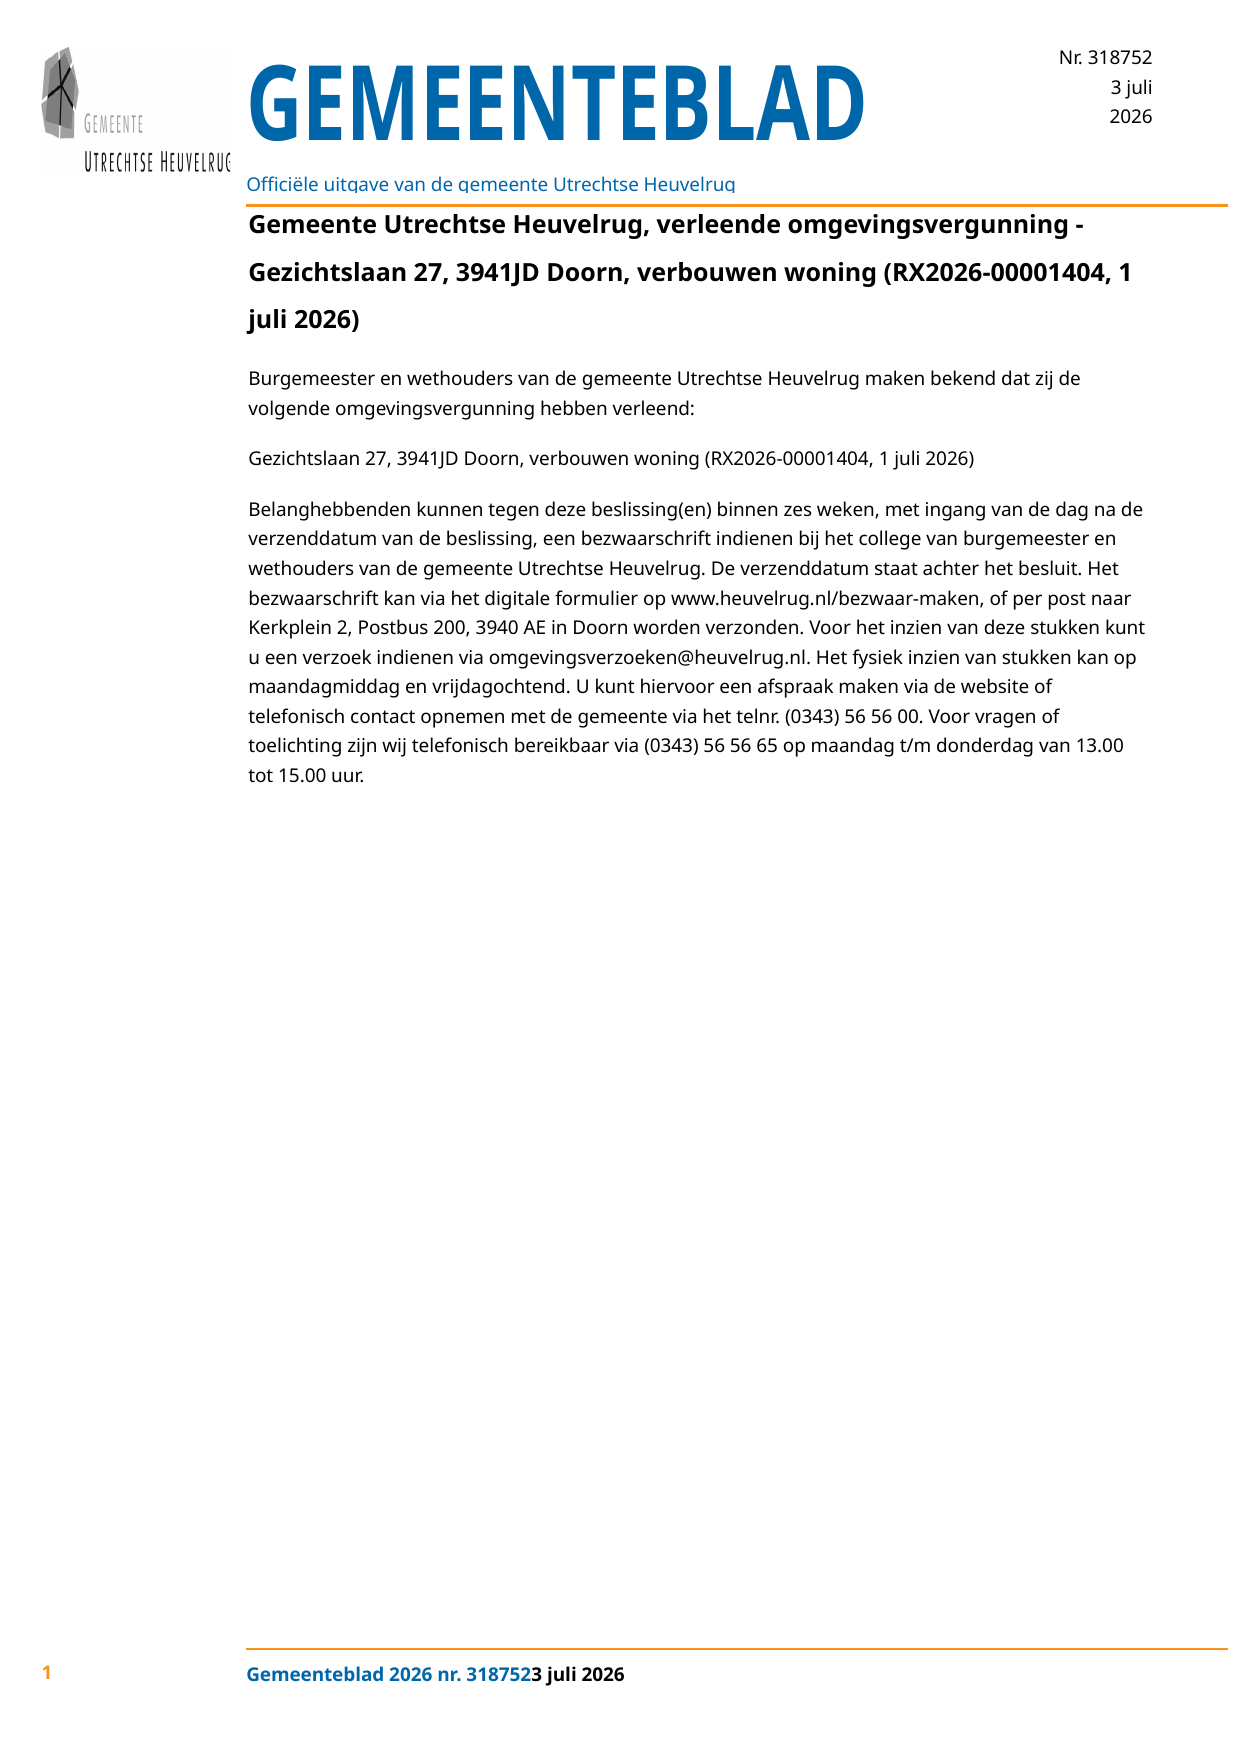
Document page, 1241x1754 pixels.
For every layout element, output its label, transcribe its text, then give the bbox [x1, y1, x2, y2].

text Belanghebbenden kunnen tegen deze beslissing(en) binnen zes weken, met ingang van de dag na de verzenddatum van de beslissing, een bezwaarschrift indienen bij het college van burgemeester en wethouders van de gemeente Utrechtse Heuvelrug. De verzenddatum staat achter het besluit. Het bezwaarschrift kan via het digitale formulier op www.heuvelrug.nl/bezwaar-maken, of per post naar Kerkplein 2, Postbus 200, 3940 AE in Doorn worden verzonden. Voor het inzien van deze stukken kunt u een verzoek indienen via omgevingsverzoeken@heuvelrug.nl. Het fysiek inzien van stukken kan op maandagmiddag en vrijdagochtend. U kunt hiervoor een afspraak maken via de website of telefonisch contact opnemen met de gemeente via het telnr. (0343) 56 56 00. Voor vragen of toelichting zijn wij telefonisch bereikbaar via (0343) 56 56 65 op maandag t/m donderdag van 13.00 tot 15.00 uur. [248, 496, 1152, 788]
picture [41, 47, 231, 172]
text Gemeente Utrechtse Heuvelrug, verleende omgevingsvergunning - Gezichtslaan 27, 3941JD Doorn, verbouwen woning (RX2026-00001404, 1 juli 2026) [248, 207, 1152, 336]
text Gezichtslaan 27, 3941JD Doorn, verbouwen woning (RX2026-00001404, 1 juli 2026) [248, 446, 1152, 471]
text Burgemeester en wethouders van de gemeente Utrechtse Heuvelrug maken bekend dat zij de volgende omgevingsvergunning hebben verleend: [248, 366, 1152, 421]
